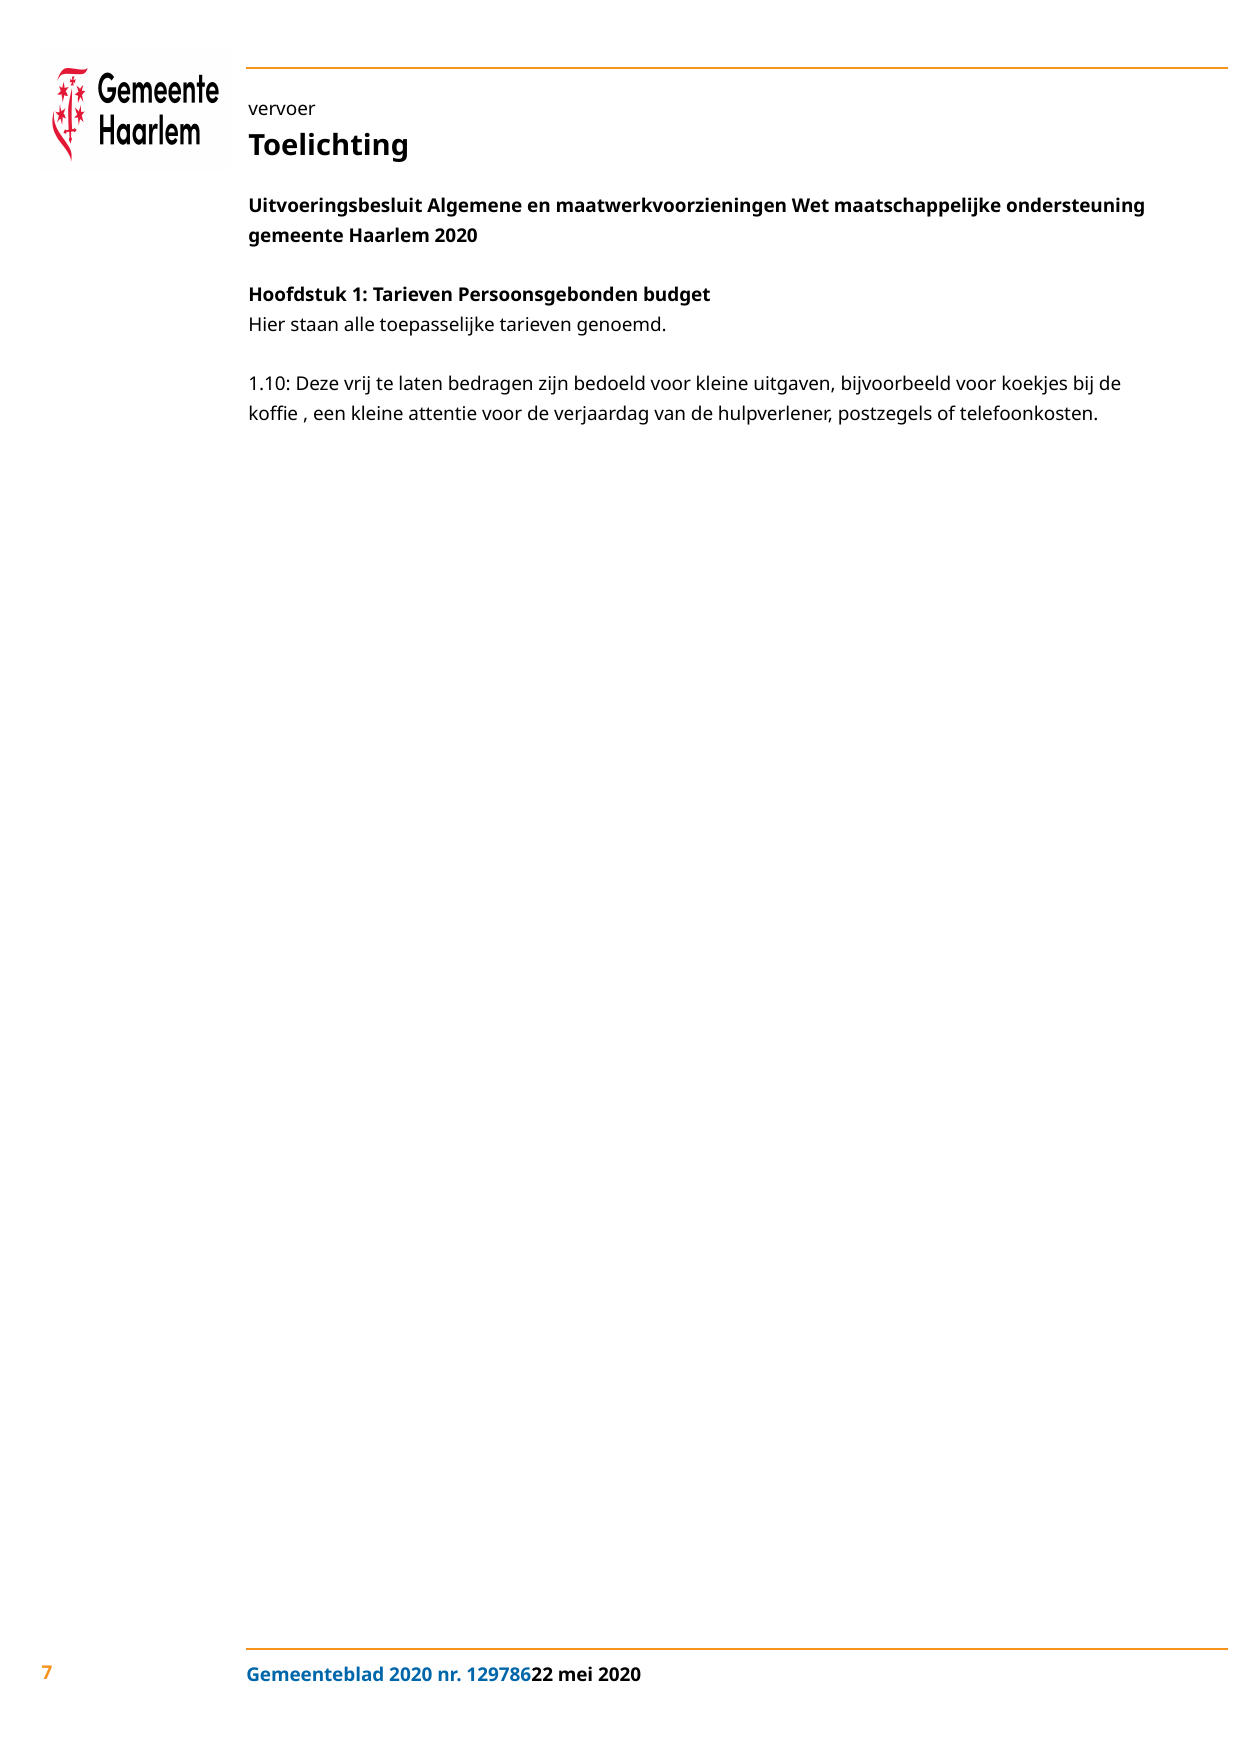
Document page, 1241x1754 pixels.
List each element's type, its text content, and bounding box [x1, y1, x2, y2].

text Hoofdstuk 1: Tarieven Persoonsgebonden budget [248, 281, 1152, 307]
table_cell [1039, 95, 1152, 121]
table_cell [361, 95, 474, 121]
picture [41, 47, 231, 172]
text Toelichting [248, 124, 1152, 163]
table_cell [813, 95, 926, 121]
table_cell [474, 95, 587, 121]
table_cell [587, 95, 700, 121]
text Uitvoeringsbesluit Algemene en maatwerkvoorzieningen Wet maatschappelijke ondersteuning gemeente Haarlem 2020 [248, 193, 1152, 248]
table_cell [700, 95, 813, 121]
table_cell vervoer [248, 95, 361, 121]
text 1.10: Deze vrij te laten bedragen zijn bedoeld voor kleine uitgaven, bijvoorbeeld voor koekjes bij de koffie , een kleine attentie voor de verjaardag van de hulpverlener, postzegels of telefoonkosten. [248, 370, 1152, 425]
table_cell [926, 95, 1038, 121]
text Hier staan alle toepasselijke tarieven genoemd. [248, 311, 1152, 337]
